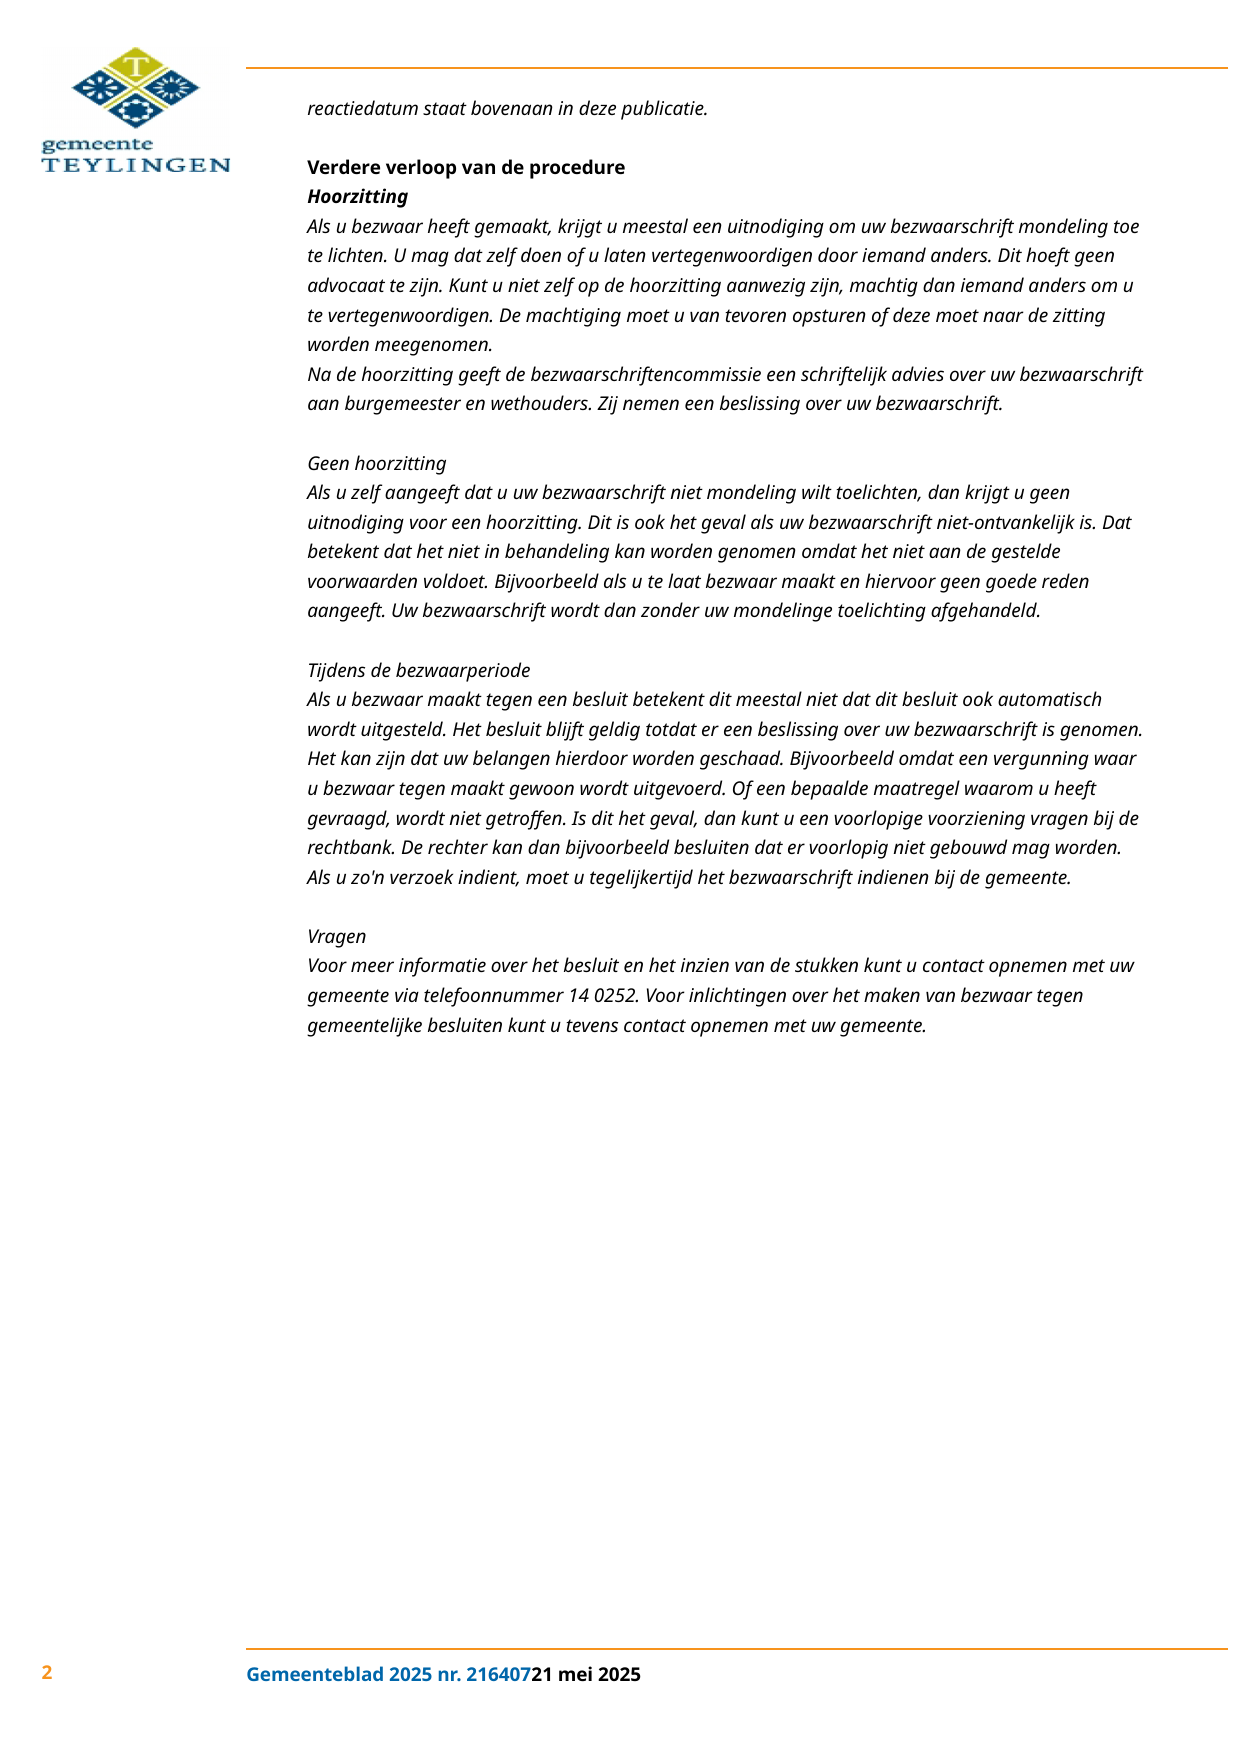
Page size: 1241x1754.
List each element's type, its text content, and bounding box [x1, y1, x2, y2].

list reactiedatum staat bovenaan in deze publicatie. [248, 95, 1152, 121]
list Als u zelf aangeeft dat u uw bezwaarschrift niet mondeling wilt toelichten, dan krijgt u geen uitnodiging voor een hoorzitting. Dit is ook het geval als uw bezwaarschrift niet-ontvankelijk is. Dat betekent dat het niet in behandeling kan worden genomen omdat het niet aan de gestelde voorwaarden voldoet. Bijvoorbeeld als u te laat bezwaar maakt en hiervoor geen goede reden aangeeft. Uw bezwaarschrift wordt dan zonder uw mondelinge toelichting afgehandeld. [248, 479, 1152, 623]
list Geen hoorzitting [248, 450, 1152, 476]
list Tijdens de bezwaarperiode [248, 657, 1152, 683]
list Na de hoorzitting geeft de bezwaarschriftencommissie een schriftelijk advies over uw bezwaarschrift aan burgemeester en wethouders. Zij nemen een beslissing over uw bezwaarschrift. [248, 361, 1152, 416]
picture [41, 47, 231, 172]
list Vragen [248, 923, 1152, 949]
list Verdere verloop van de procedure [248, 154, 1152, 180]
list Hoorzitting [248, 183, 1152, 209]
list Voor meer informatie over het besluit en het inzien van de stukken kunt u contact opnemen met uw gemeente via telefoonnummer 14 0252. Voor inlichtingen over het maken van bezwaar tegen gemeentelijke besluiten kunt u tevens contact opnemen met uw gemeente. [248, 953, 1152, 1038]
list Als u bezwaar heeft gemaakt, krijgt u meestal een uitnodiging om uw bezwaarschrift mondeling toe te lichten. U mag dat zelf doen of u laten vertegenwoordigen door iemand anders. Dit hoeft geen advocaat te zijn. Kunt u niet zelf op de hoorzitting aanwezig zijn, machtig dan iemand anders om u te vertegenwoordigen. De machtiging moet u van tevoren opsturen of deze moet naar de zitting worden meegenomen. [248, 213, 1152, 357]
list Als u bezwaar maakt tegen een besluit betekent dit meestal niet dat dit besluit ook automatisch wordt uitgesteld. Het besluit blijft geldig totdat er een beslissing over uw bezwaarschrift is genomen. Het kan zijn dat uw belangen hierdoor worden geschaad. Bijvoorbeeld omdat een vergunning waar u bezwaar tegen maakt gewoon wordt uitgevoerd. Of een bepaalde maatregel waarom u heeft gevraagd, wordt niet getroffen. Is dit het geval, dan kunt u een voorlopige voorziening vragen bij de rechtbank. De rechter kan dan bijvoorbeeld besluiten dat er voorlopig niet gebouwd mag worden. Als u zo'n verzoek indient, moet u tegelijkertijd het bezwaarschrift indienen bij de gemeente. [248, 686, 1152, 890]
